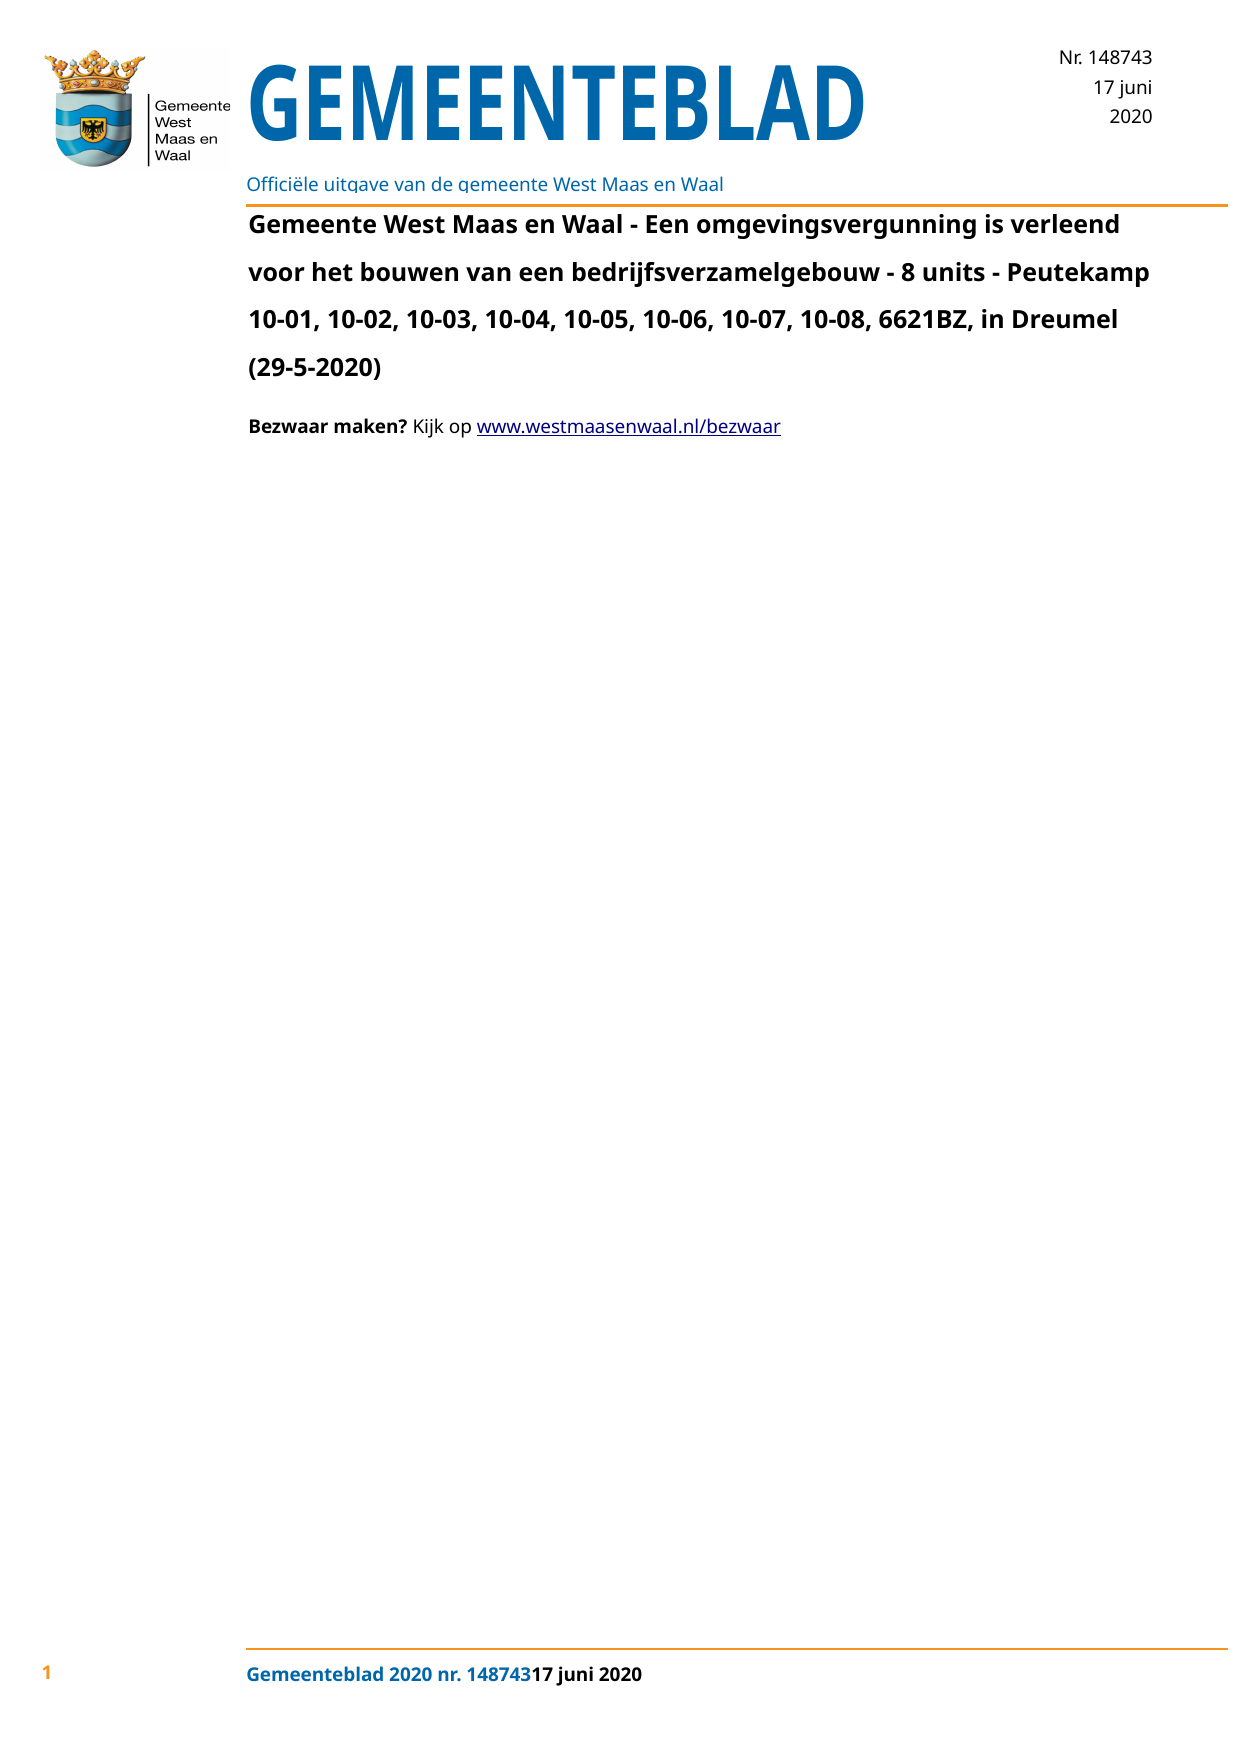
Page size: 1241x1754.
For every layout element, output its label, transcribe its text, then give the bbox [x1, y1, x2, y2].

text Gemeente West Maas en Waal - Een omgevingsvergunning is verleend voor het bouwen van een bedrijfsverzamelgebouw - 8 units - Peutekamp 10-01, 10-02, 10-03, 10-04, 10-05, 10-06, 10-07, 10-08, 6621BZ, in Dreumel (29-5-2020) [248, 207, 1152, 384]
text Bezwaar maken? Kijk op www.westmaasenwaal.nl/bezwaar [248, 413, 1152, 439]
picture [41, 47, 231, 172]
